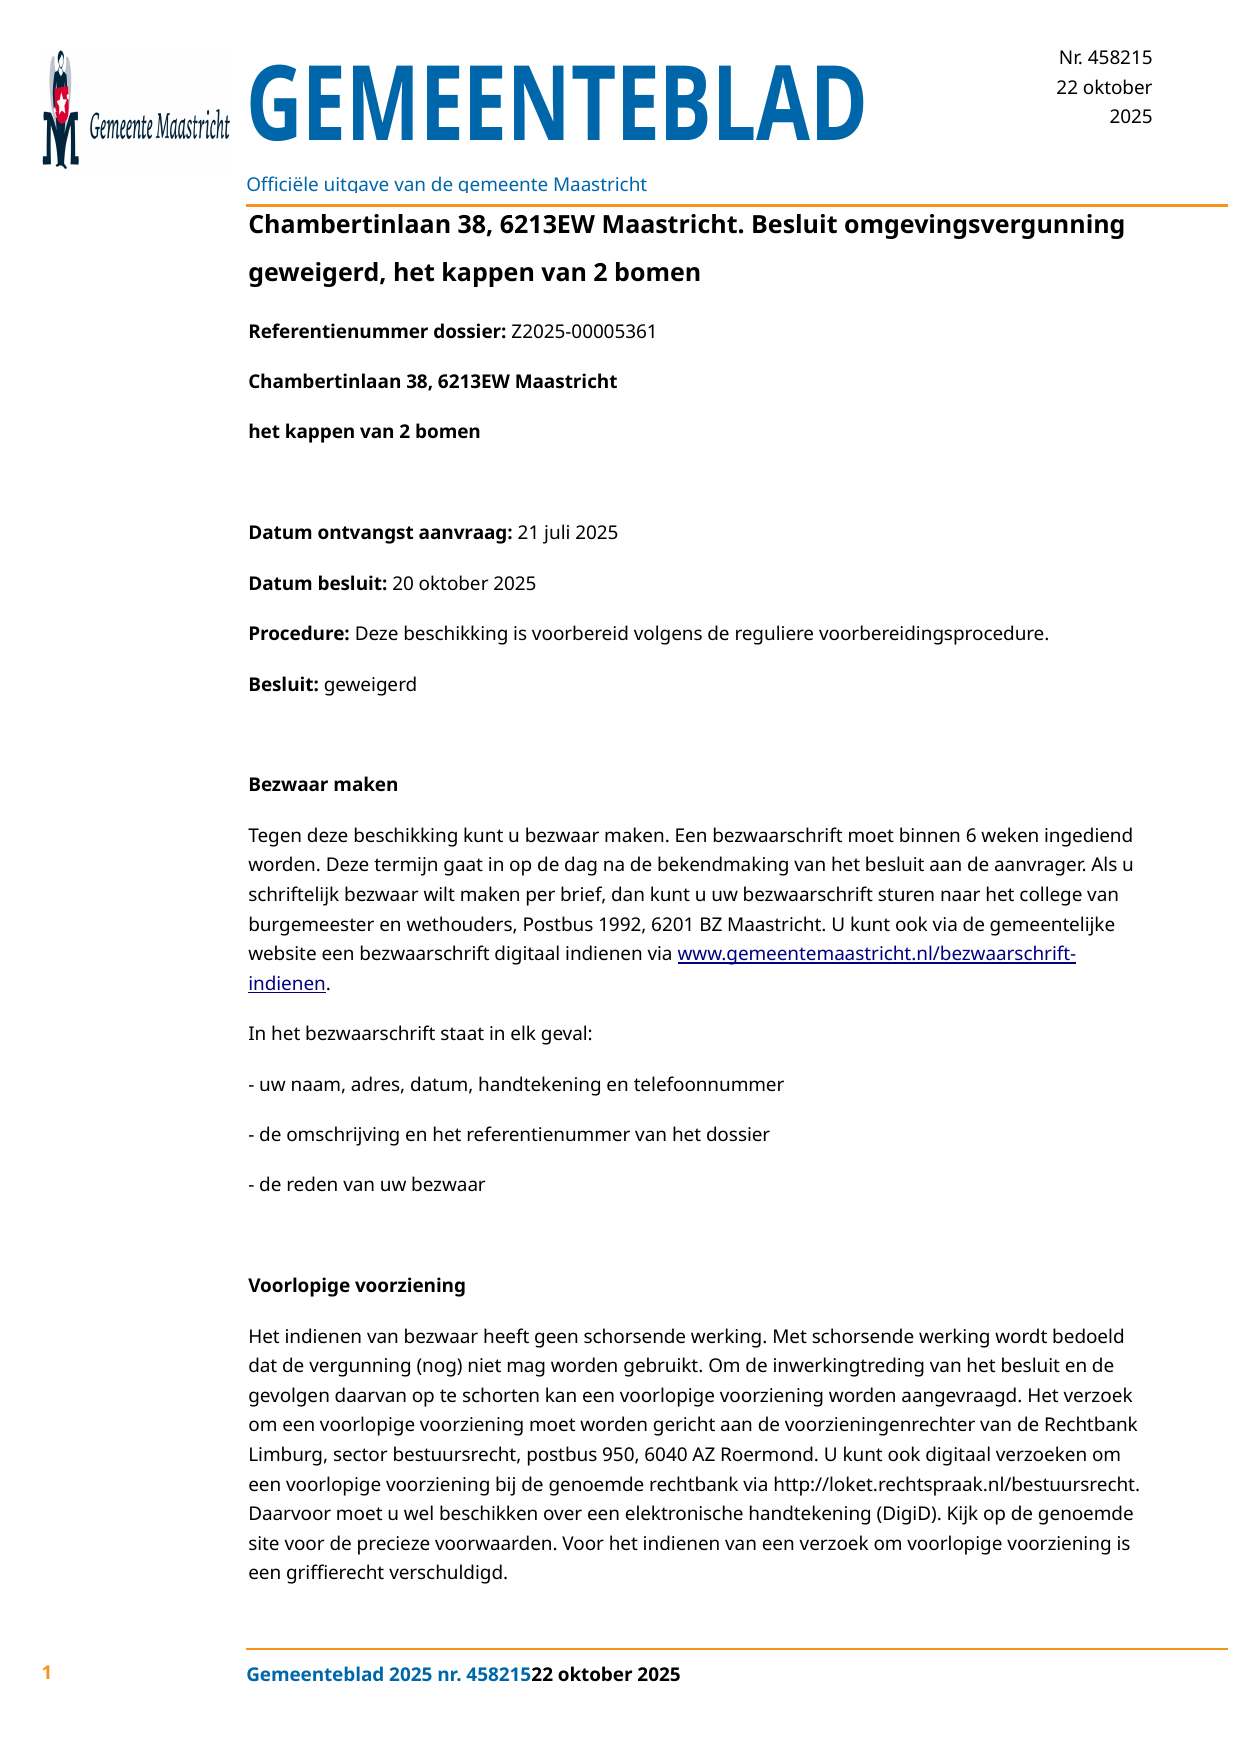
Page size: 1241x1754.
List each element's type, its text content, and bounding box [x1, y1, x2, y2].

text Datum ontvangst aanvraag: 21 juli 2025 [248, 519, 1152, 545]
text - uw naam, adres, datum, handtekening en telefoonnummer [248, 1071, 1152, 1097]
text Chambertinlaan 38, 6213EW Maastricht. Besluit omgevingsvergunning geweigerd, het kappen van 2 bomen [248, 207, 1152, 288]
text het kappen van 2 bomen [248, 419, 1152, 444]
text Het indienen van bezwaar heeft geen schorsende werking. Met schorsende werking wordt bedoeld dat de vergunning (nog) niet mag worden gebruikt. Om de inwerkingtreding van het besluit en de gevolgen daarvan op te schorten kan een voorlopige voorziening worden aangevraagd. Het verzoek om een voorlopige voorziening moet worden gericht aan de voorzieningenrechter van de Rechtbank Limburg, sector bestuursrecht, postbus 950, 6040 AZ Roermond. U kunt ook digitaal verzoeken om een voorlopige voorziening bij de genoemde rechtbank via http://loket.rechtspraak.nl/bestuursrecht. Daarvoor moet u wel beschikken over een elektronische handtekening (DigiD). Kijk op de genoemde site voor de precieze voorwaarden. Voor het indienen van een verzoek om voorlopige voorziening is een griffierecht verschuldigd. [248, 1323, 1152, 1585]
text Referentienummer dossier: Z2025-00005361 [248, 318, 1152, 344]
text - de reden van uw bezwaar [248, 1172, 1152, 1197]
text Besluit: geweigerd [248, 671, 1152, 697]
text Datum besluit: 20 oktober 2025 [248, 570, 1152, 596]
text Voorlopige voorziening [248, 1272, 1152, 1298]
text Procedure: Deze beschikking is voorbereid volgens de reguliere voorbereidingsprocedure. [248, 620, 1152, 646]
text In het bezwaarschrift staat in elk geval: [248, 1020, 1152, 1046]
picture [41, 47, 231, 172]
text - de omschrijving en het referentienummer van het dossier [248, 1121, 1152, 1147]
text Chambertinlaan 38, 6213EW Maastricht [248, 368, 1152, 394]
text Tegen deze beschikking kunt u bezwaar maken. Een bezwaarschrift moet binnen 6 weken ingediend worden. Deze termijn gaat in op de dag na de bekendmaking van het besluit aan de aanvrager. Als u schriftelijk bezwaar wilt maken per brief, dan kunt u uw bezwaarschrift sturen naar het college van burgemeester en wethouders, Postbus 1992, 6201 BZ Maastricht. U kunt ook via de gemeentelijke website een bezwaarschrift digitaal indienen via www.gemeentemaastricht.nl/bezwaarschrift-indienen. [248, 822, 1152, 996]
text Bezwaar maken [248, 772, 1152, 797]
